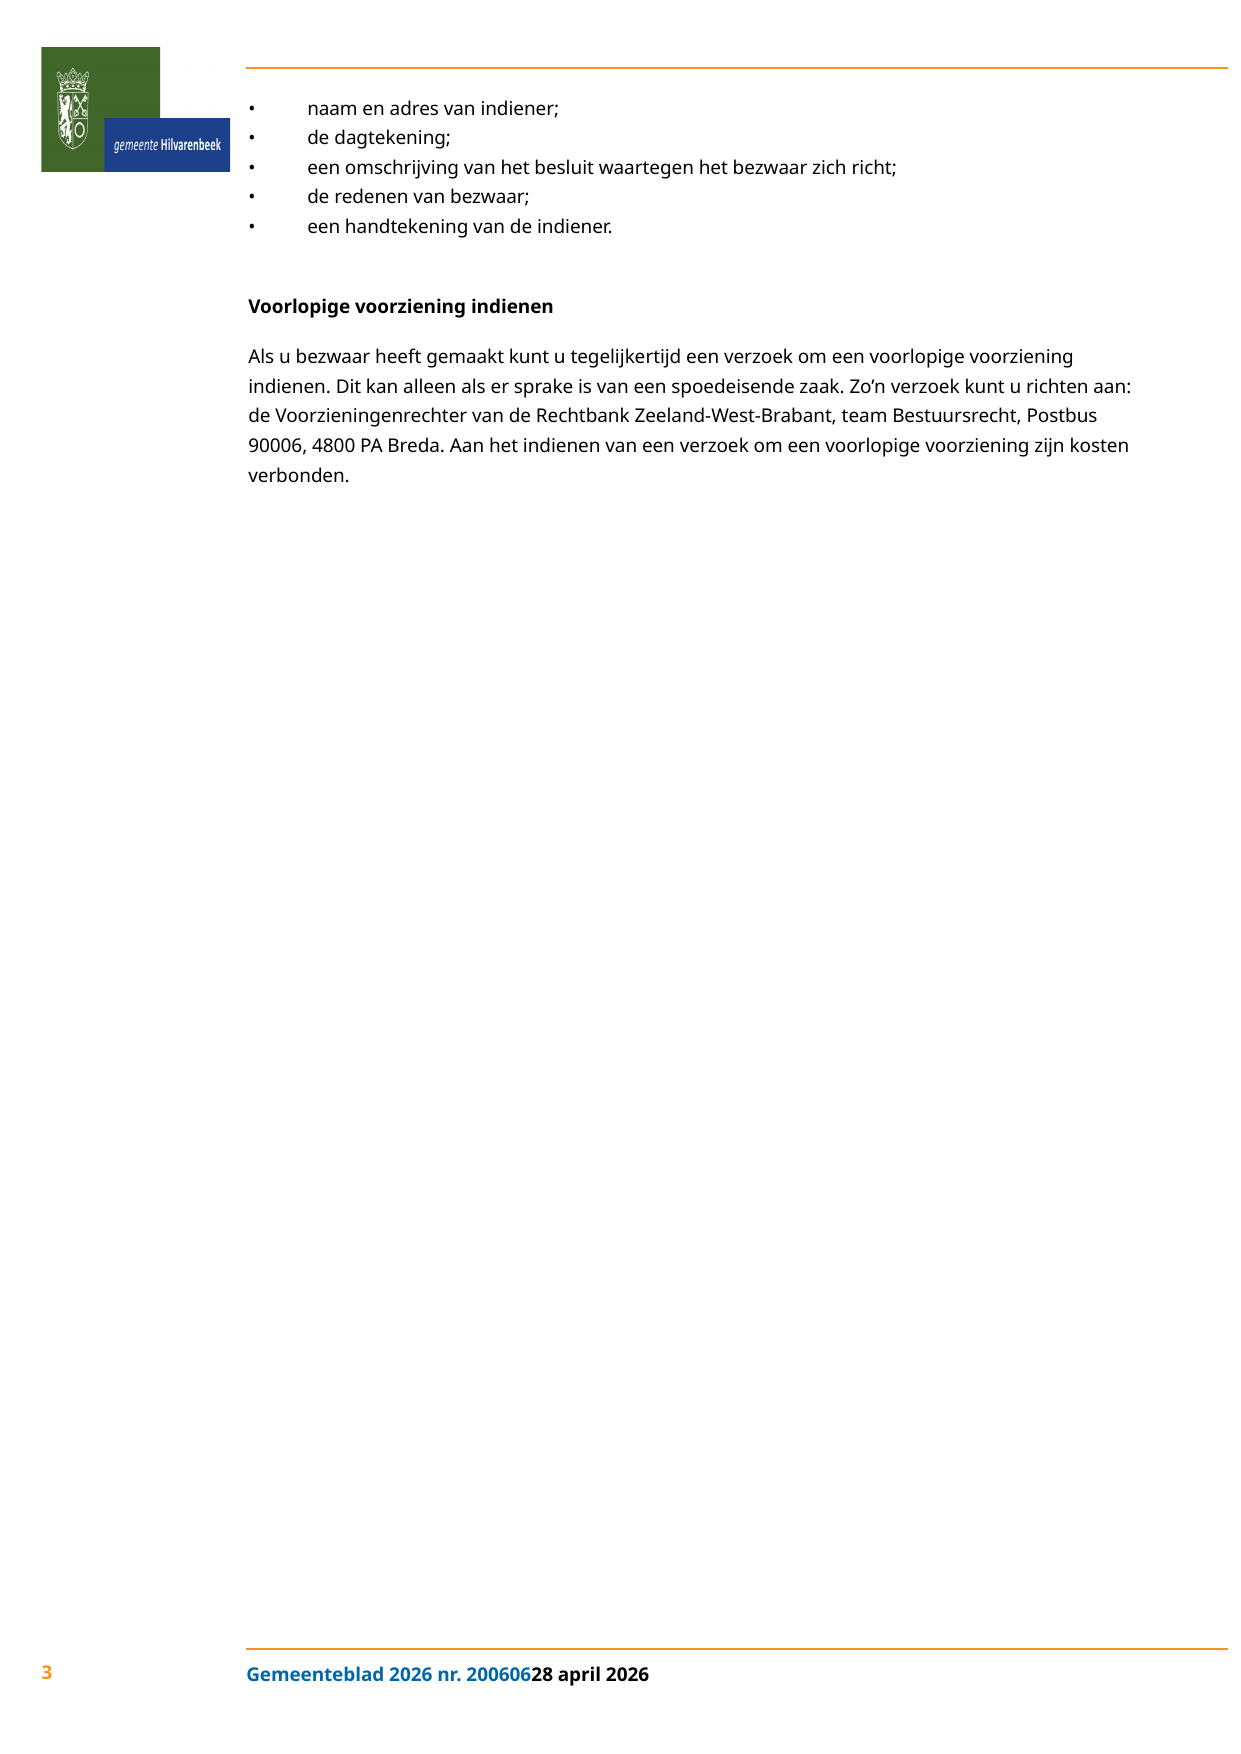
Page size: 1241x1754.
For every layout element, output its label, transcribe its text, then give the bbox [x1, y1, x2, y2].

list de dagtekening; [248, 124, 1152, 150]
list een handtekening van de indiener. [248, 213, 1152, 239]
picture [41, 47, 231, 172]
list een omschrijving van het besluit waartegen het bezwaar zich richt; [248, 154, 1152, 180]
text Als u bezwaar heeft gemaakt kunt u tegelijkertijd een verzoek om een voorlopige voorziening indienen. Dit kan alleen als er sprake is van een spoedeisende zaak. Zo’n verzoek kunt u richten aan: de Voorzieningenrechter van de Rechtbank Zeeland-West-Brabant, team Bestuursrecht, Postbus 90006, 4800 PA Breda. Aan het indienen van een verzoek om een voorlopige voorziening zijn kosten verbonden. [248, 343, 1152, 488]
list de redenen van bezwaar; [248, 183, 1152, 209]
text Voorlopige voorziening indienen [248, 293, 1152, 319]
list naam en adres van indiener; [248, 95, 1152, 121]
